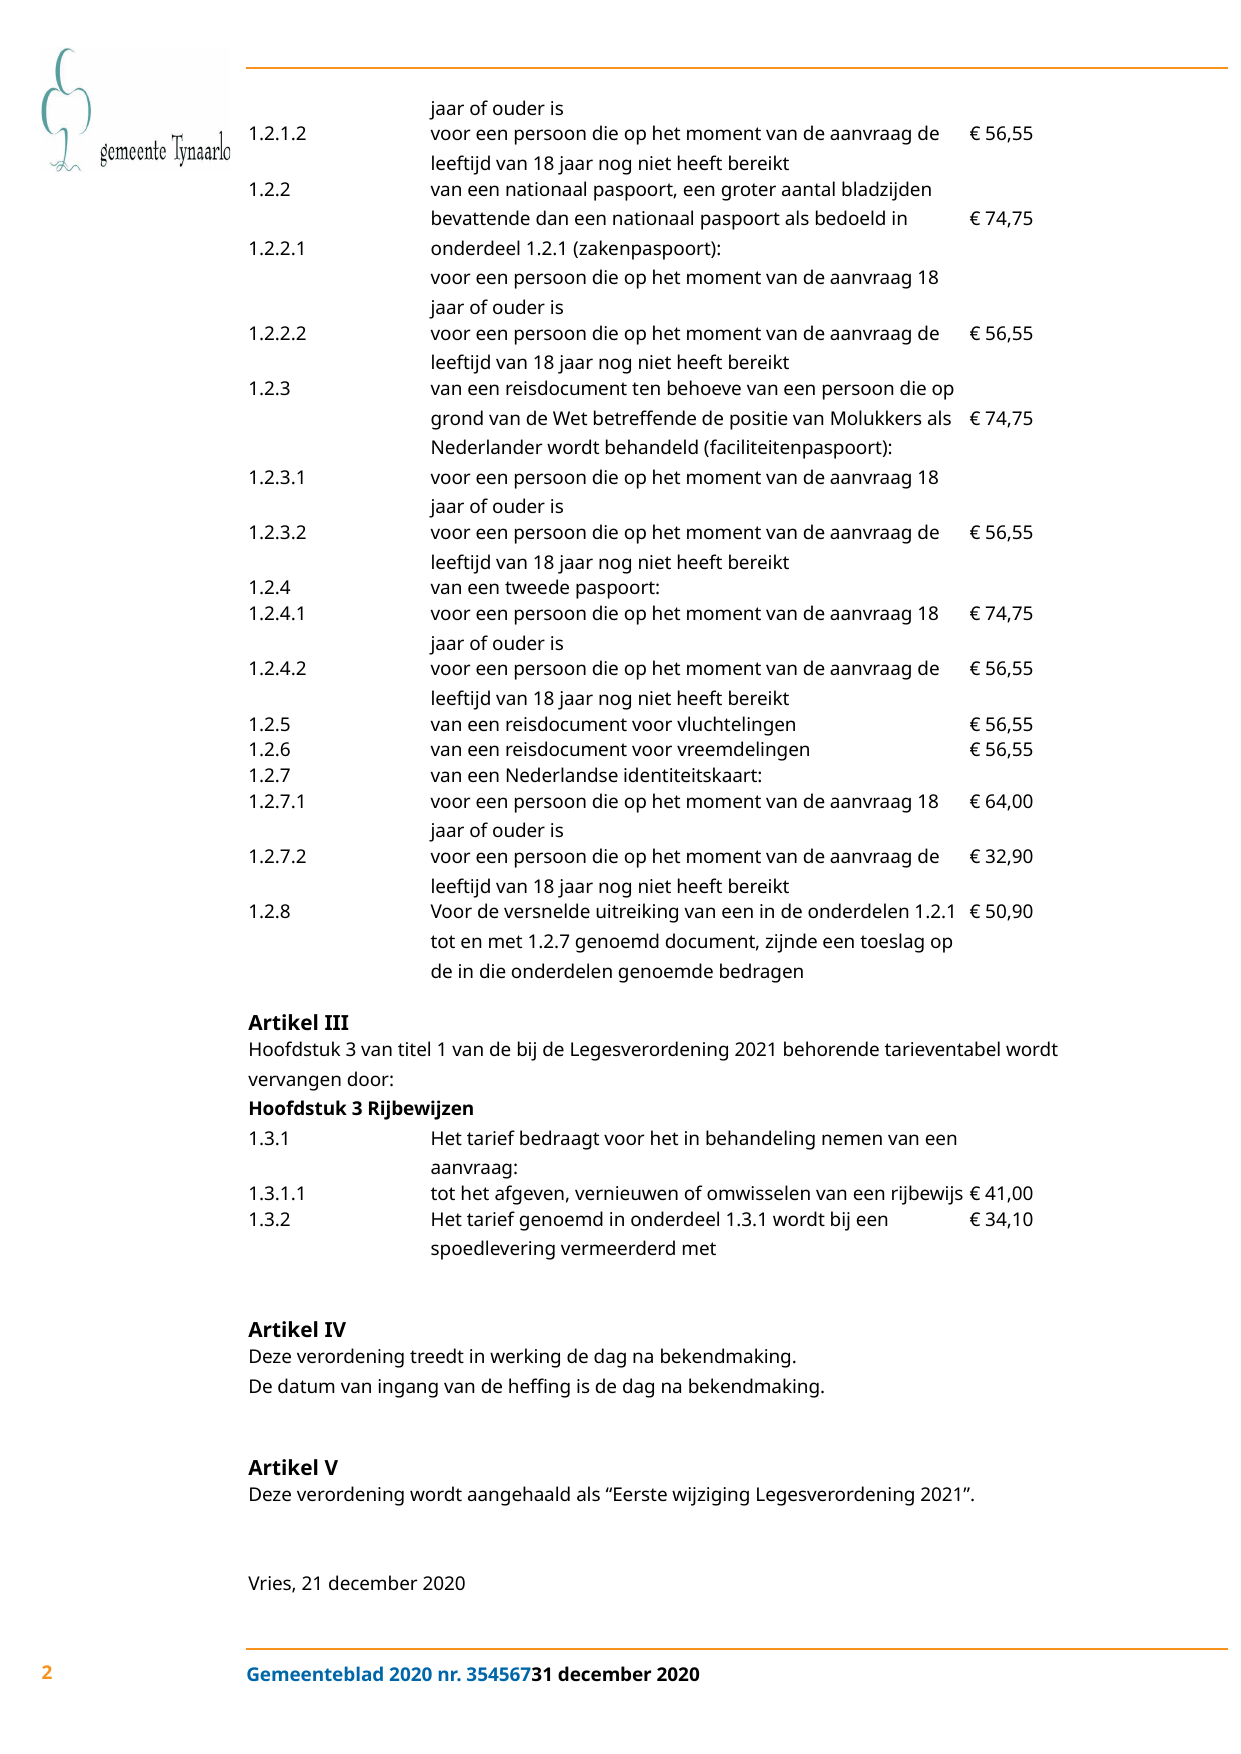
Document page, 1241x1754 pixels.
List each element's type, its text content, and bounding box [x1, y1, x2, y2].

table_cell 1.2.5 [248, 711, 430, 737]
table_cell € 34,10 [969, 1206, 1152, 1291]
table_cell € 50,90 [969, 899, 1152, 984]
table_cell [969, 575, 1152, 600]
table_cell € 64,00 [969, 788, 1152, 843]
table_cell 1.2.7.2 [248, 844, 430, 899]
table_header [969, 1125, 1152, 1180]
table_cell € 56,55 [969, 737, 1152, 762]
text Artikel III [248, 1008, 1152, 1036]
text Deze verordening treedt in werking de dag na bekendmaking. [248, 1343, 1152, 1369]
text Hoofdstuk 3 van titel 1 van de bij de Legesverordening 2021 behorende tarieventabel wordt vervangen door: [248, 1036, 1152, 1091]
table_cell voor een persoon die op het moment van de aanvraag 18 jaar of ouder is [430, 600, 969, 656]
table_cell voor een persoon die op het moment van de aanvraag de leeftijd van 18 jaar nog niet heeft bereikt [430, 320, 969, 375]
table_cell € 56,55 [969, 519, 1152, 574]
table_cell Het tarief genoemd in onderdeel 1.3.1 wordt bij een spoedlevering vermeerderd met [430, 1206, 969, 1291]
table_cell € 74,75 [969, 375, 1152, 519]
table_cell € 41,00 [969, 1180, 1152, 1206]
text Hoofdstuk 3 Rijbewijzen [248, 1095, 1152, 1121]
table_header Het tarief bedraagt voor het in behandeling nemen van een aanvraag: [430, 1125, 969, 1180]
table_cell € 56,55 [969, 656, 1152, 711]
table_cell € 56,55 [969, 320, 1152, 375]
table_cell 1.2.4.1 [248, 600, 430, 656]
table_cell van een nationaal paspoort, een groter aantal bladzijden bevattende dan een nationaal paspoort als bedoeld in onderdeel 1.2.1 (zakenpaspoort): voor een persoon die op het moment van de aanvraag 18 jaar of ouder is [430, 176, 969, 320]
table_cell jaar of ouder is [430, 95, 969, 121]
table_cell voor een persoon die op het moment van de aanvraag de leeftijd van 18 jaar nog niet heeft bereikt [430, 121, 969, 176]
picture [41, 47, 231, 172]
table_cell voor een persoon die op het moment van de aanvraag de leeftijd van 18 jaar nog niet heeft bereikt [430, 844, 969, 899]
table_cell van een reisdocument voor vreemdelingen [430, 737, 969, 762]
table_cell van een reisdocument ten behoeve van een persoon die op grond van de Wet betreffende de positie van Molukkers als Nederlander wordt behandeld (faciliteitenpaspoort): voor een persoon die op het moment van de aanvraag 18 jaar of ouder is [430, 375, 969, 519]
table_cell € 74,75 [969, 600, 1152, 656]
table_header 1.3.1 [248, 1125, 430, 1180]
text Artikel V [248, 1453, 1152, 1481]
table_cell [248, 95, 430, 121]
table_cell € 56,55 [969, 711, 1152, 737]
table_cell € 56,55 [969, 121, 1152, 176]
text De datum van ingang van de heffing is de dag na bekendmaking. [248, 1373, 1152, 1399]
table_cell 1.3.1.1 [248, 1180, 430, 1206]
table_cell 1.2.7 [248, 763, 430, 788]
table_cell voor een persoon die op het moment van de aanvraag de leeftijd van 18 jaar nog niet heeft bereikt [430, 656, 969, 711]
text Artikel IV [248, 1315, 1152, 1343]
table_cell 1.2.4.2 [248, 656, 430, 711]
table_cell 1.3.2 [248, 1206, 430, 1291]
table_cell 1.2.3 1.2.3.1 [248, 375, 430, 519]
table_cell 1.2.1.2 [248, 121, 430, 176]
table_cell van een reisdocument voor vluchtelingen [430, 711, 969, 737]
table_cell van een Nederlandse identiteitskaart: [430, 763, 969, 788]
table_cell van een tweede paspoort: [430, 575, 969, 600]
table_cell voor een persoon die op het moment van de aanvraag 18 jaar of ouder is [430, 788, 969, 843]
table_cell tot het afgeven, vernieuwen of omwisselen van een rijbewijs [430, 1180, 969, 1206]
table_cell € 74,75 [969, 176, 1152, 320]
table_cell 1.2.7.1 [248, 788, 430, 843]
table_cell 1.2.3.2 [248, 519, 430, 574]
table_cell 1.2.4 [248, 575, 430, 600]
table_cell € 32,90 [969, 844, 1152, 899]
table_cell 1.2.2 1.2.2.1 [248, 176, 430, 320]
table_cell 1.2.6 [248, 737, 430, 762]
table_cell [969, 763, 1152, 788]
text Deze verordening wordt aangehaald als “Eerste wijziging Legesverordening 2021”. [248, 1481, 1152, 1507]
table_cell Voor de versnelde uitreiking van een in de onderdelen 1.2.1 tot en met 1.2.7 genoemd document, zijnde een toeslag op de in die onderdelen genoemde bedragen [430, 899, 969, 984]
table_cell 1.2.8 [248, 899, 430, 984]
table_cell 1.2.2.2 [248, 320, 430, 375]
table_cell voor een persoon die op het moment van de aanvraag de leeftijd van 18 jaar nog niet heeft bereikt [430, 519, 969, 574]
table_cell [969, 95, 1152, 121]
text Vries, 21 december 2020 [248, 1570, 1152, 1596]
